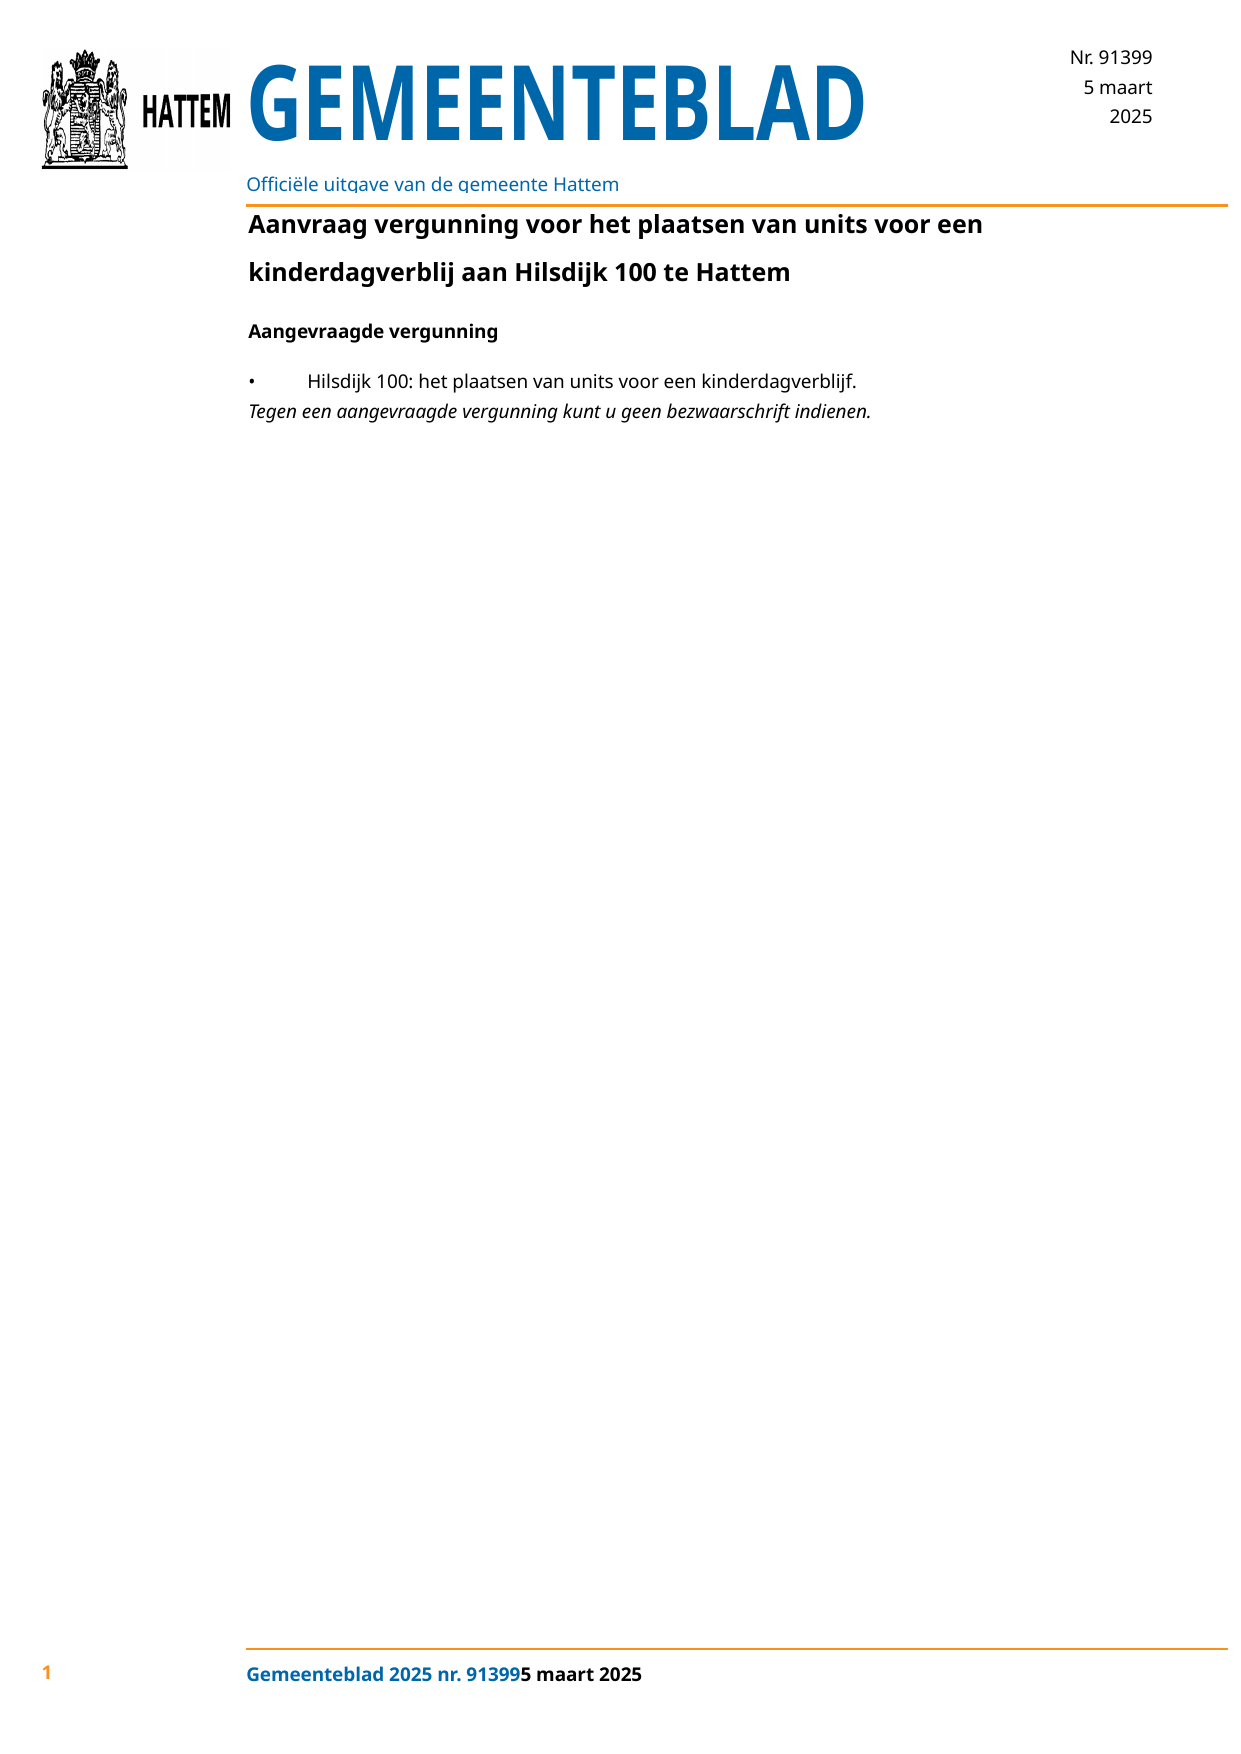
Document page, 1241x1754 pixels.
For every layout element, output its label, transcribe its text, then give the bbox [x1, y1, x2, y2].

text Aangevraagde vergunning [248, 318, 1152, 344]
list Hilsdijk 100: het plaatsen van units voor een kinderdagverblijf. [248, 368, 1152, 394]
text Tegen een aangevraagde vergunning kunt u geen bezwaarschrift indienen. [248, 398, 1152, 424]
picture [41, 47, 231, 172]
text Aanvraag vergunning voor het plaatsen van units voor een kinderdagverblij aan Hilsdijk 100 te Hattem [248, 207, 1152, 288]
